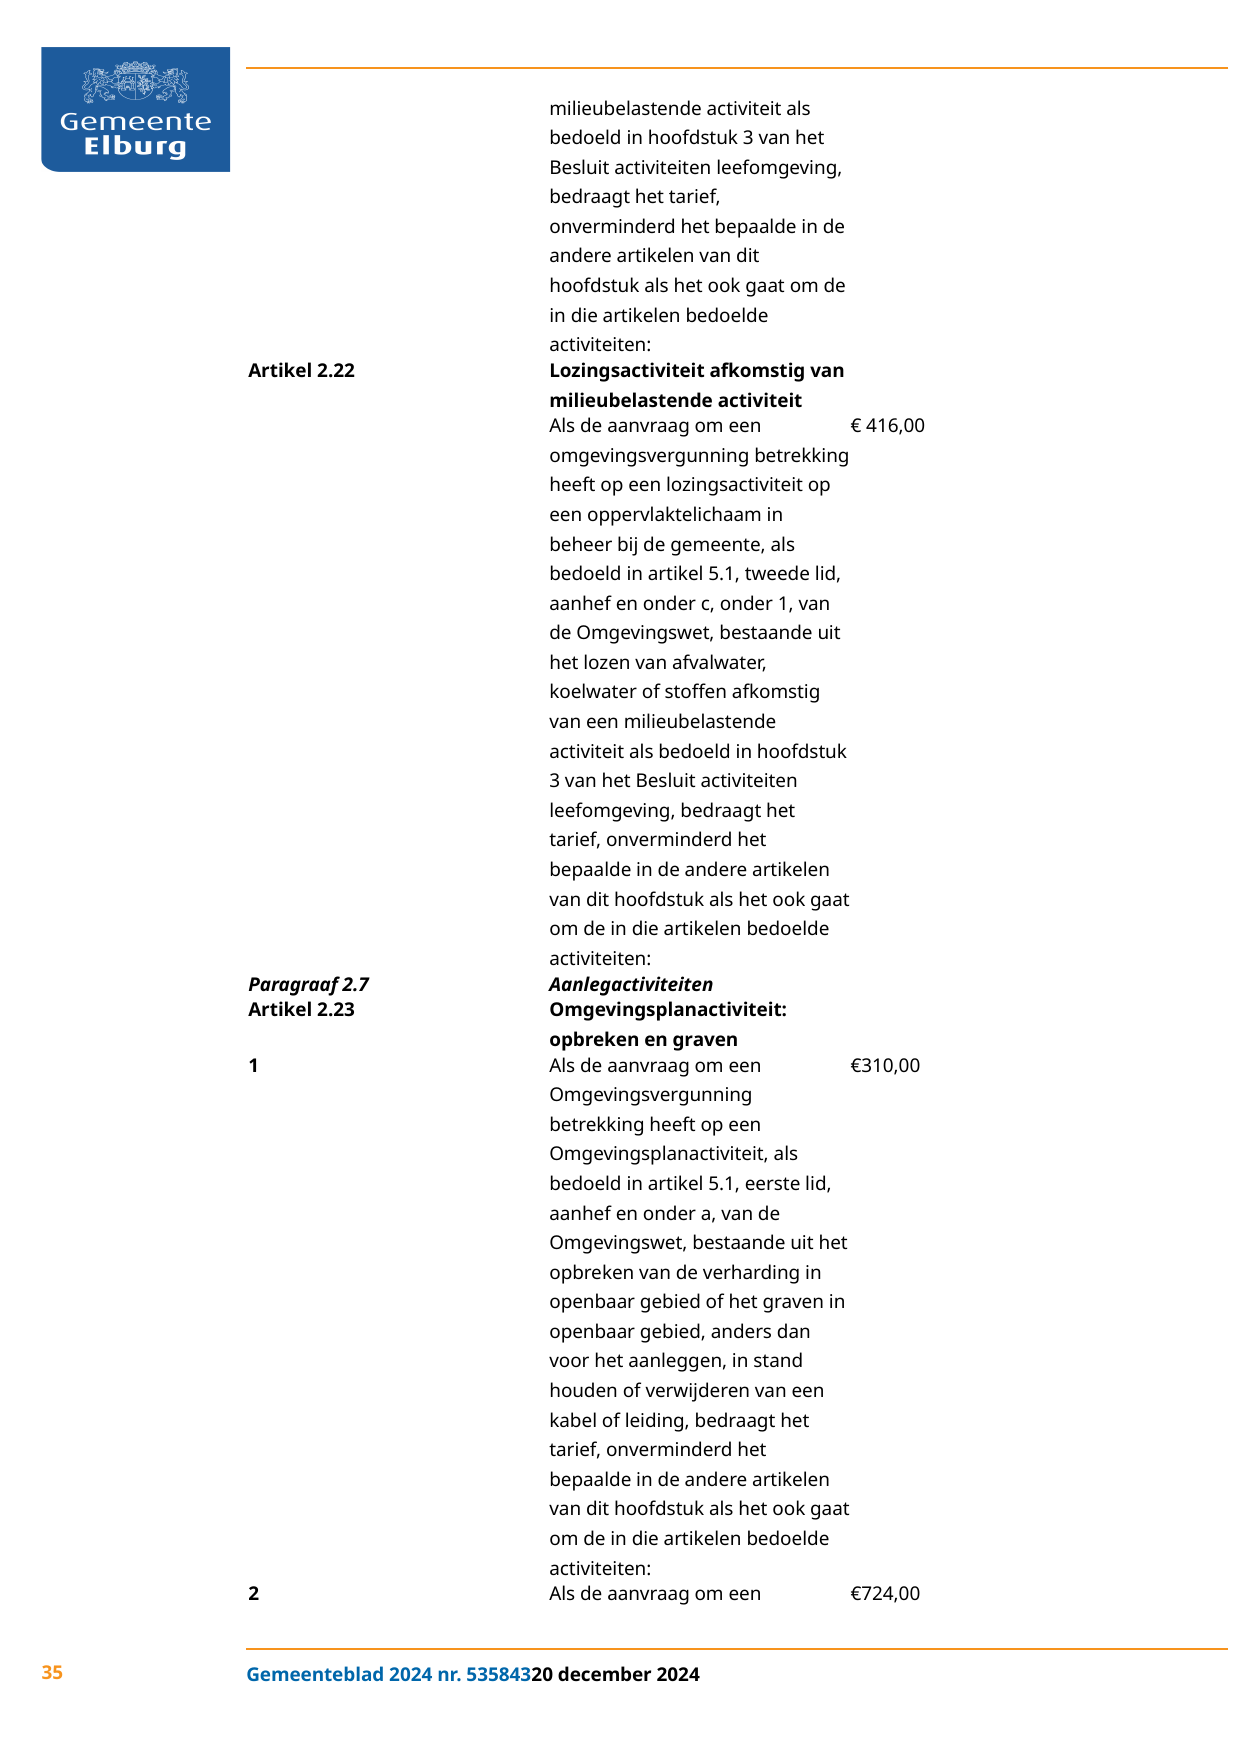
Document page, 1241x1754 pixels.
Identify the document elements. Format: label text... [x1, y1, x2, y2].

table_cell 2 [248, 1580, 549, 1606]
table_cell Lozingsactiviteit afkomstig van milieubelastende activiteit [549, 357, 850, 412]
table_cell Aanlegactiviteiten [549, 971, 850, 996]
table_cell Als de aanvraag om een Omgevingsvergunning betrekking heeft op een Omgevingsplanactiviteit, als bedoeld in artikel 5.1, eerste lid, aanhef en onder a, van de Omgevingswet, bestaande uit het opbreken van de verharding in openbaar gebied of het graven in openbaar gebied, anders dan voor het aanleggen, in stand houden of verwijderen van een kabel of leiding, bedraagt het tarief, onverminderd het bepaalde in de andere artikelen van dit hoofdstuk als het ook gaat om de in die artikelen bedoelde activiteiten: [549, 1052, 850, 1580]
picture [41, 47, 231, 172]
table_cell milieubelastende activiteit als bedoeld in hoofdstuk 3 van het Besluit activiteiten leefomgeving, bedraagt het tarief, onverminderd het bepaalde in de andere artikelen van dit hoofdstuk als het ook gaat om de in die artikelen bedoelde activiteiten: [549, 95, 850, 357]
table_cell Als de aanvraag om een [549, 1580, 850, 1606]
table_cell [850, 996, 1152, 1052]
table_cell Artikel 2.23 [248, 996, 549, 1052]
table_cell [850, 357, 1152, 412]
table_cell 1 [248, 1052, 549, 1580]
table_cell €310,00 [850, 1052, 1152, 1580]
table_cell Omgevingsplanactiviteit: opbreken en graven [549, 996, 850, 1052]
table_cell [248, 413, 549, 971]
table_cell Artikel 2.22 [248, 357, 549, 412]
table_cell € 416,00 [850, 413, 1152, 971]
table_cell €724,00 [850, 1580, 1152, 1606]
table_cell [850, 95, 1152, 357]
table_cell [850, 971, 1152, 996]
table_cell Als de aanvraag om een omgevingsvergunning betrekking heeft op een lozingsactiviteit op een oppervlaktelichaam in beheer bij de gemeente, als bedoeld in artikel 5.1, tweede lid, aanhef en onder c, onder 1, van de Omgevingswet, bestaande uit het lozen van afvalwater, koelwater of stoffen afkomstig van een milieubelastende activiteit als bedoeld in hoofdstuk 3 van het Besluit activiteiten leefomgeving, bedraagt het tarief, onverminderd het bepaalde in de andere artikelen van dit hoofdstuk als het ook gaat om de in die artikelen bedoelde activiteiten: [549, 413, 850, 971]
table_cell [248, 95, 549, 357]
table_cell Paragraaf 2.7 [248, 971, 549, 996]
